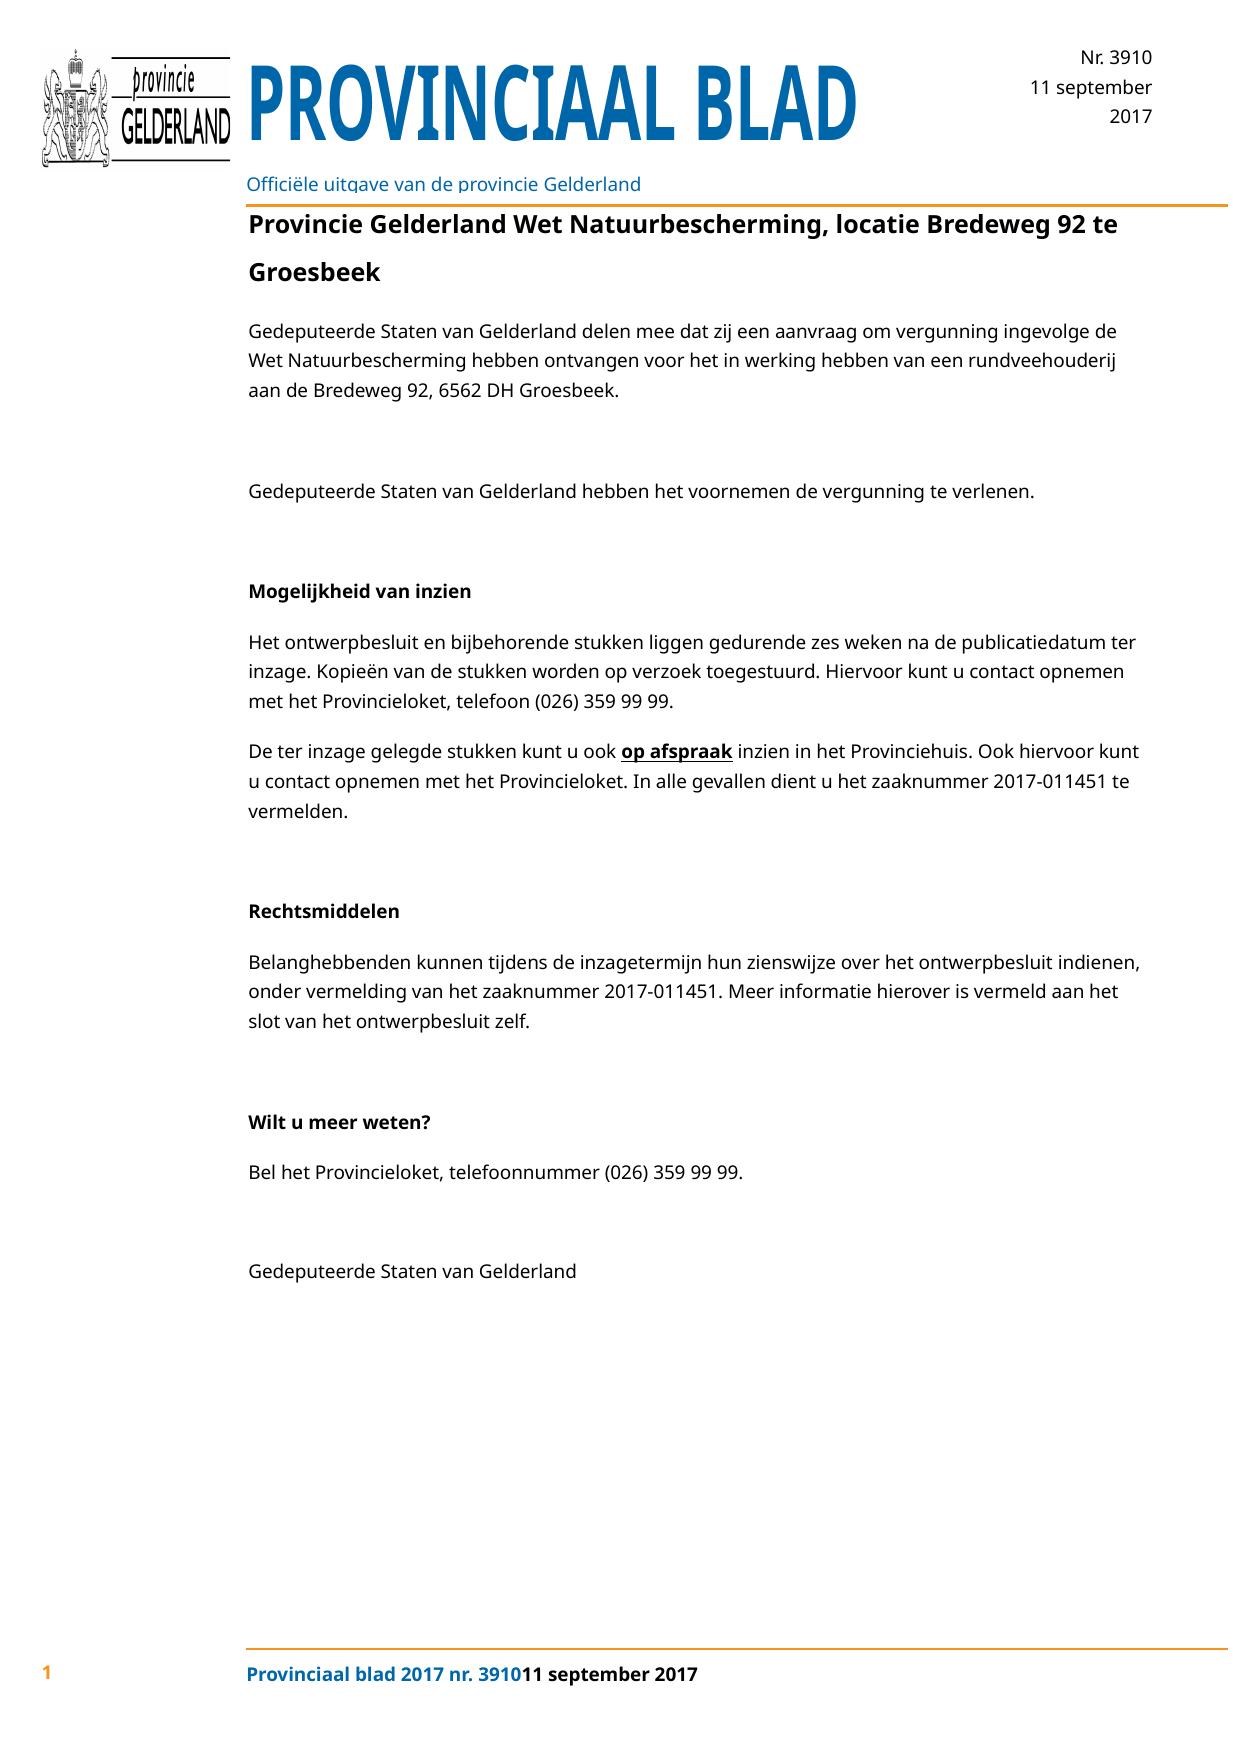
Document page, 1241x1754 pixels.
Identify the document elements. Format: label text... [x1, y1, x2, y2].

text Provincie Gelderland Wet Natuurbescherming, locatie Bredeweg 92 te Groesbeek [248, 207, 1152, 288]
picture [41, 47, 231, 172]
text Belanghebbenden kunnen tijdens de inzagetermijn hun zienswijze over het ontwerpbesluit indienen, onder vermelding van het zaaknummer 2017-011451. Meer informatie hierover is vermeld aan het slot van het ontwerpbesluit zelf. [248, 949, 1152, 1034]
text De ter inzage gelegde stukken kunt u ook op afspraak inzien in het Provinciehuis. Ook hiervoor kunt u contact opnemen met het Provincieloket. In alle gevallen dient u het zaaknummer 2017-011451 te vermelden. [248, 739, 1152, 824]
text Rechtsmiddelen [248, 899, 1152, 924]
text Wilt u meer weten? [248, 1109, 1152, 1135]
text Gedeputeerde Staten van Gelderland hebben het voornemen de vergunning te verlenen. [248, 478, 1152, 504]
text Gedeputeerde Staten van Gelderland [248, 1258, 1152, 1283]
text Mogelijkheid van inzien [248, 579, 1152, 604]
text Bel het Provincieloket, telefoonnummer (026) 359 99 99. [248, 1159, 1152, 1185]
text Gedeputeerde Staten van Gelderland delen mee dat zij een aanvraag om vergunning ingevolge de Wet Natuurbescherming hebben ontvangen voor het in werking hebben van een rundveehouderij aan de Bredeweg 92, 6562 DH Groesbeek. [248, 318, 1152, 403]
text Het ontwerpbesluit en bijbehorende stukken liggen gedurende zes weken na de publicatiedatum ter inzage. Kopieën van de stukken worden op verzoek toegestuurd. Hiervoor kunt u contact opnemen met het Provincieloket, telefoon (026) 359 99 99. [248, 629, 1152, 714]
